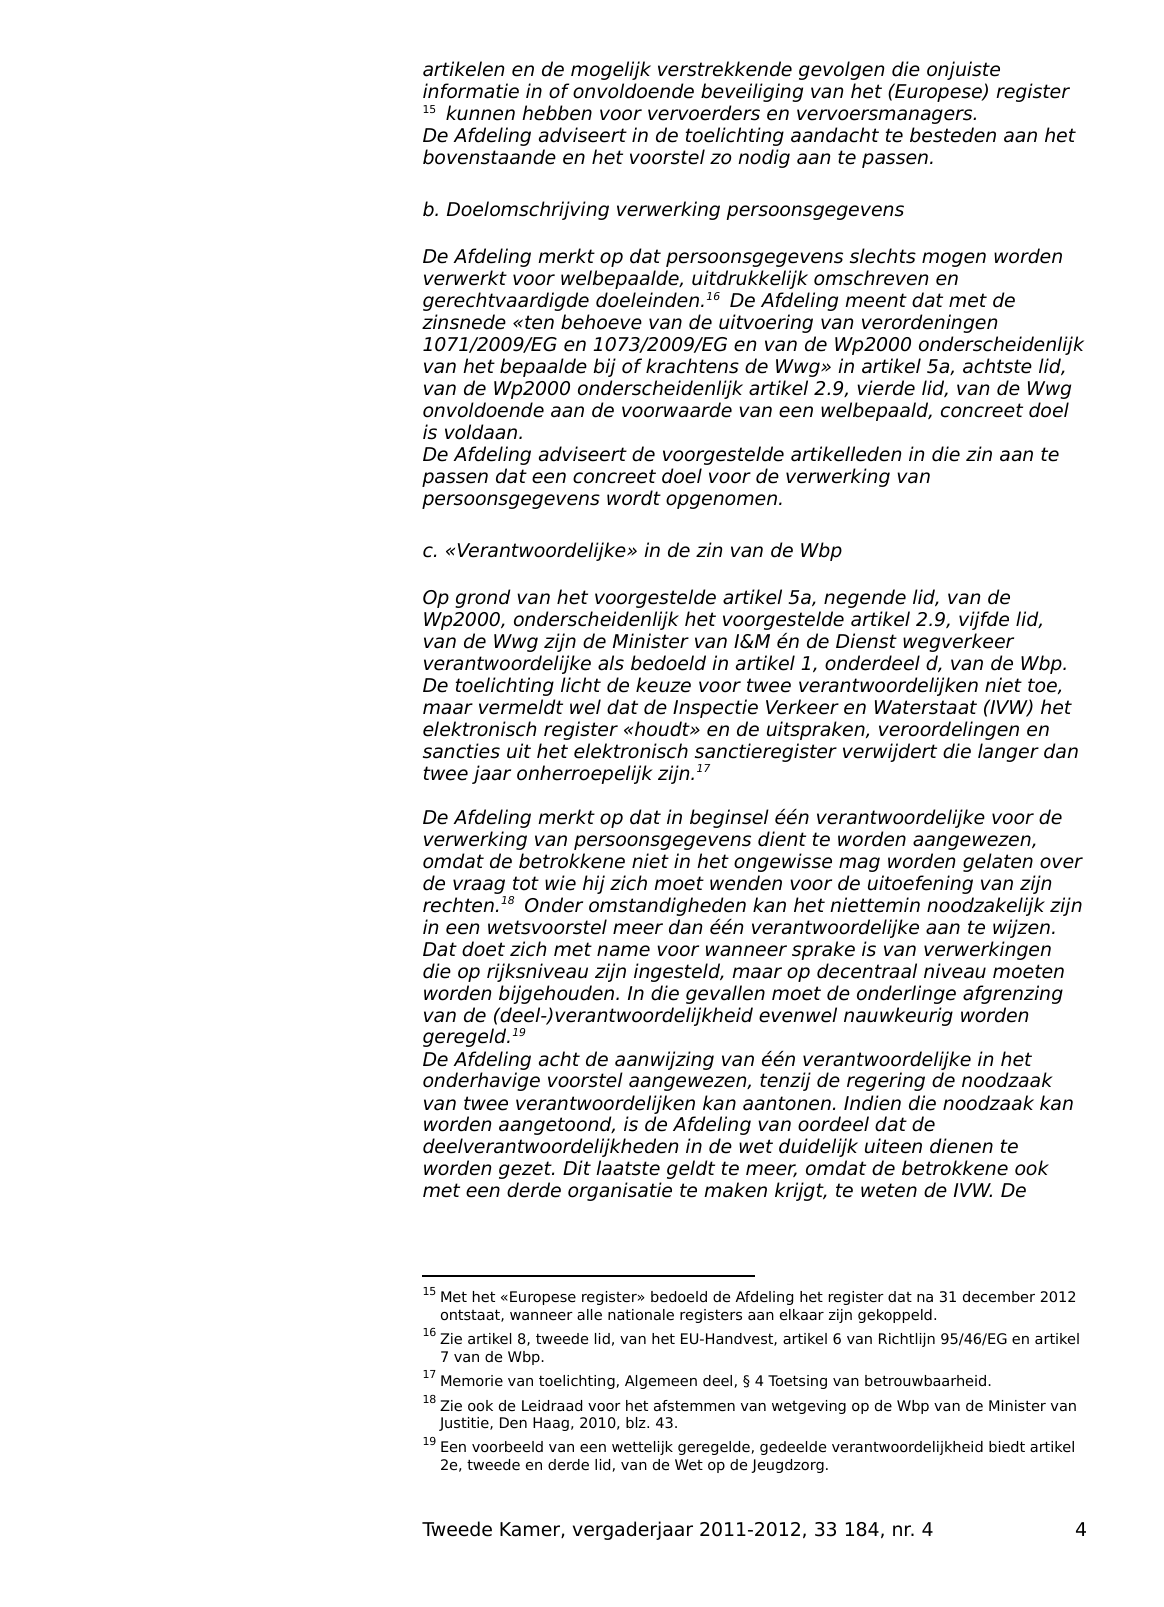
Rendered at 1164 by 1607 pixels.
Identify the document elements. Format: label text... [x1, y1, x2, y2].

text De Afdeling merkt op dat persoonsgegevens slechts mogen worden verwerkt voor welbepaalde, uitdrukkelijk omschreven en gerechtvaardigde doeleinden. De Afdeling meent dat met de zinsnede «ten behoeve van de uitvoering van verordeningen 1071/2009/EG en 1073/2009/EG en van de Wp2000 onderscheidenlijk van het bepaalde bij of krachtens de Wwg» in artikel 5a, achtste lid, van de Wp2000 onderscheidenlijk artikel 2.9, vierde lid, van de Wwg onvoldoende aan de voorwaarde van een welbepaald, concreet doel is voldaan. [422, 246, 1087, 444]
text Zie artikel 8, tweede lid, van het EU-Handvest, artikel 6 van Richtlijn 95/46/EG en artikel 7 van de Wbp. [422, 1327, 1087, 1366]
text Zie ook de Leidraad voor het afstemmen van wetgeving op de Wbp van de Minister van Justitie, Den Haag, 2010, blz. 43. [422, 1393, 1087, 1432]
subtitle b. Doelomschrijving verwerking persoonsgegevens [422, 199, 1087, 221]
text De Afdeling merkt op dat in beginsel één verantwoordelijke voor de verwerking van persoonsgegevens dient te worden aangewezen, omdat de betrokkene niet in het ongewisse mag worden gelaten over de vraag tot wie hij zich moet wenden voor de uitoefening van zijn rechten. Onder omstandigheden kan het niettemin noodzakelijk zijn in een wetsvoorstel meer dan één verantwoordelijke aan te wijzen. Dat doet zich met name voor wanneer sprake is van verwerkingen die op rijksniveau zijn ingesteld, maar op decentraal niveau moeten worden bijgehouden. In die gevallen moet de onderlinge afgrenzing van de (deel-)verantwoordelijkheid evenwel nauwkeurig worden geregeld. [422, 807, 1087, 1048]
text Met het «Europese register» bedoeld de Afdeling het register dat na 31 december 2012 ontstaat, wanneer alle nationale registers aan elkaar zijn gekoppeld. [422, 1285, 1087, 1324]
text De Afdeling adviseert in de toelichting aandacht te besteden aan het bovenstaande en het voorstel zo nodig aan te passen. [422, 125, 1087, 169]
text Een voorbeeld van een wettelijk geregelde, gedeelde verantwoordelijkheid biedt artikel 2e, tweede en derde lid, van de Wet op de Jeugdzorg. [422, 1435, 1087, 1474]
text De Afdeling adviseert de voorgestelde artikelleden in die zin aan te passen dat een concreet doel voor de verwerking van persoonsgegevens wordt opgenomen. [422, 444, 1087, 510]
text artikelen en de mogelijk verstrekkende gevolgen die onjuiste informatie in of onvoldoende beveiliging van het (Europese) register kunnen hebben voor vervoerders en vervoersmanagers. [422, 59, 1087, 125]
text Op grond van het voorgestelde artikel 5a, negende lid, van de Wp2000, onderscheidenlijk het voorgestelde artikel 2.9, vijfde lid, van de Wwg zijn de Minister van I&M én de Dienst wegverkeer verantwoordelijke als bedoeld in artikel 1, onderdeel d, van de Wbp. De toelichting licht de keuze voor twee verantwoordelijken niet toe, maar vermeldt wel dat de Inspectie Verkeer en Waterstaat (IVW) het elektronisch register «houdt» en de uitspraken, veroordelingen en sancties uit het elektronisch sanctieregister verwijdert die langer dan twee jaar onherroepelijk zijn. [422, 587, 1087, 784]
subtitle c. «Verantwoordelijke» in de zin van de Wbp [422, 540, 1087, 562]
text Memorie van toelichting, Algemeen deel, § 4 Toetsing van betrouwbaarheid. [422, 1368, 1087, 1391]
text De Afdeling acht de aanwijzing van één verantwoordelijke in het onderhavige voorstel aangewezen, tenzij de regering de noodzaak van twee verantwoordelijken kan aantonen. Indien die noodzaak kan worden aangetoond, is de Afdeling van oordeel dat de deelverantwoordelijkheden in de wet duidelijk uiteen dienen te worden gezet. Dit laatste geldt te meer, omdat de betrokkene ook met een derde organisatie te maken krijgt, te weten de IVW. De [422, 1048, 1087, 1202]
